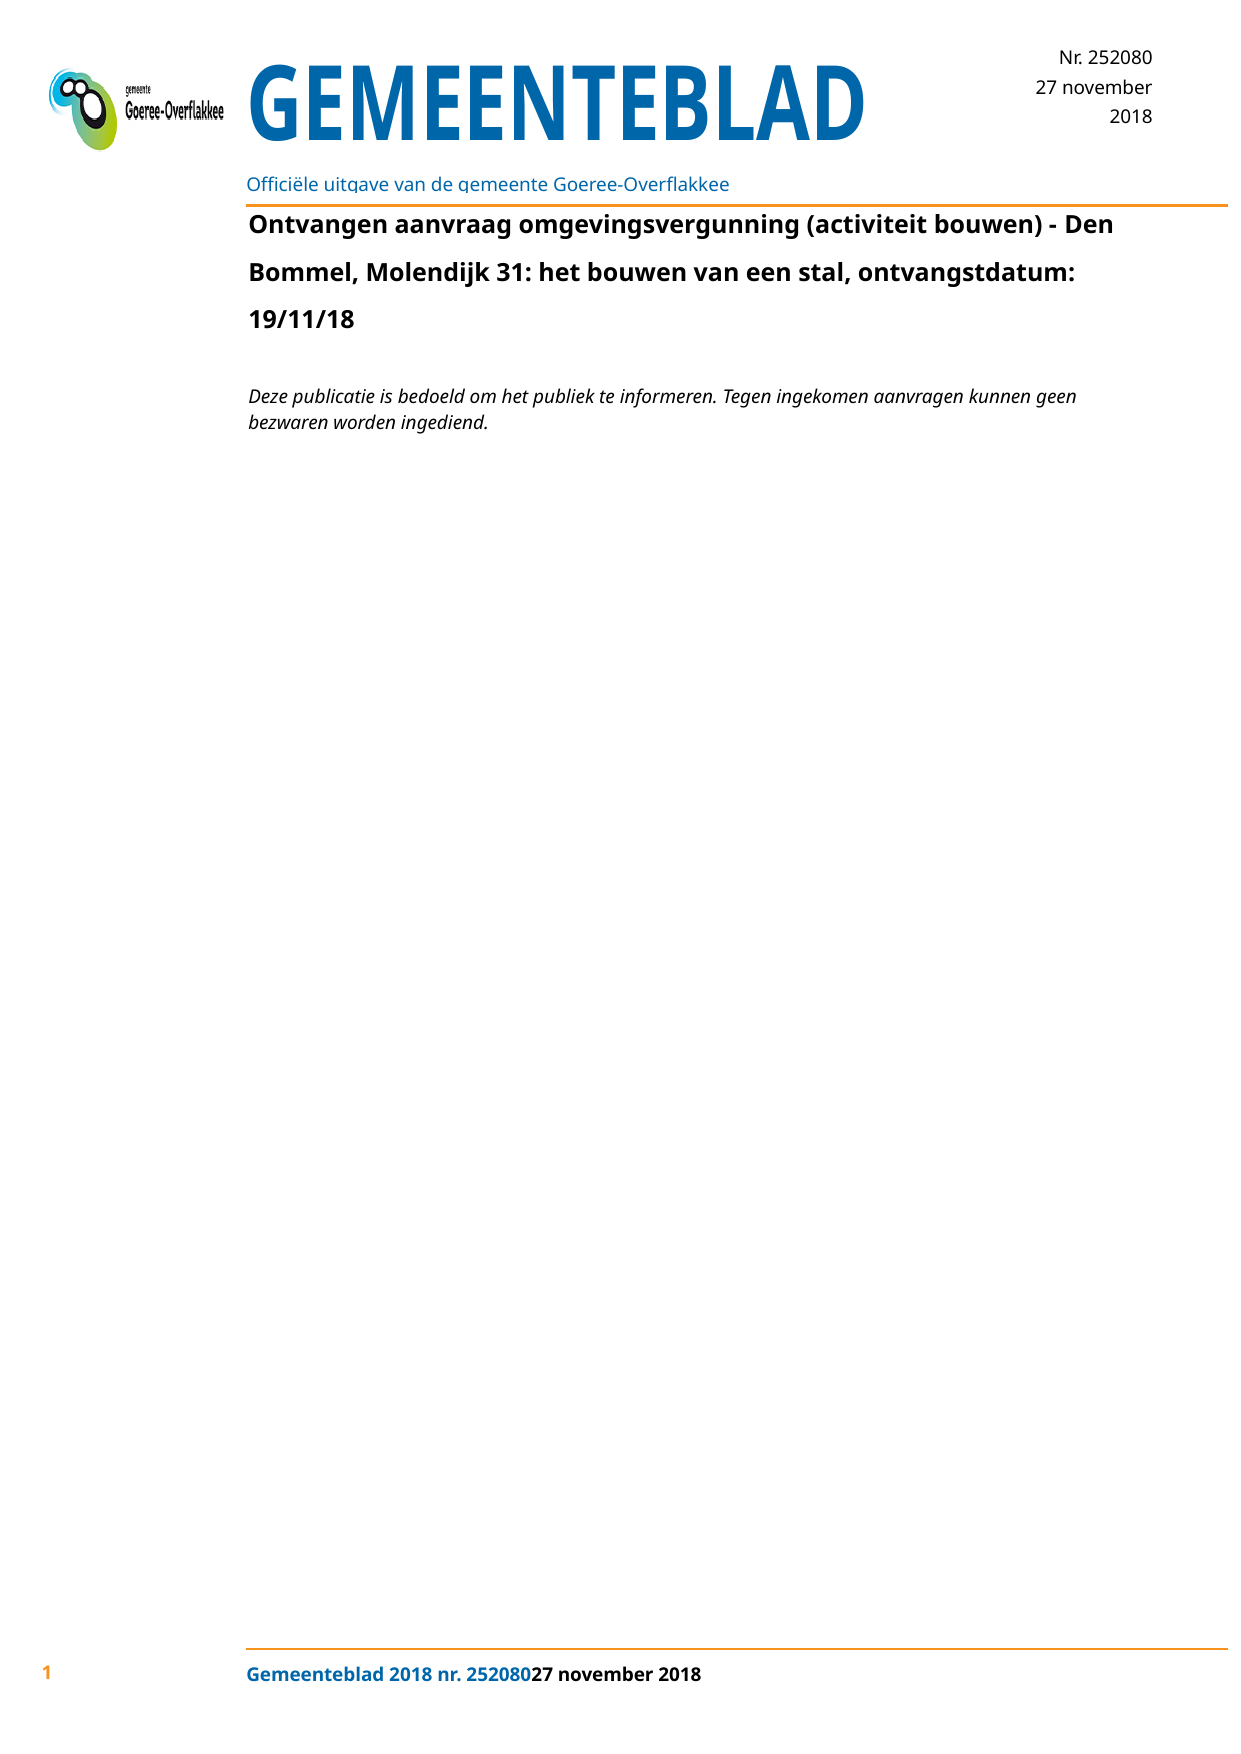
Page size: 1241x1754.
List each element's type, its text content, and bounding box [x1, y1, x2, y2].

text Ontvangen aanvraag omgevingsvergunning (activiteit bouwen) - Den Bommel, Molendijk 31: het bouwen van een stal, ontvangstdatum: 19/11/18 [248, 207, 1152, 336]
text Deze publicatie is bedoeld om het publiek te informeren. Tegen ingekomen aanvragen kunnen geen bezwaren worden ingediend. [248, 384, 1152, 435]
picture [41, 47, 231, 172]
